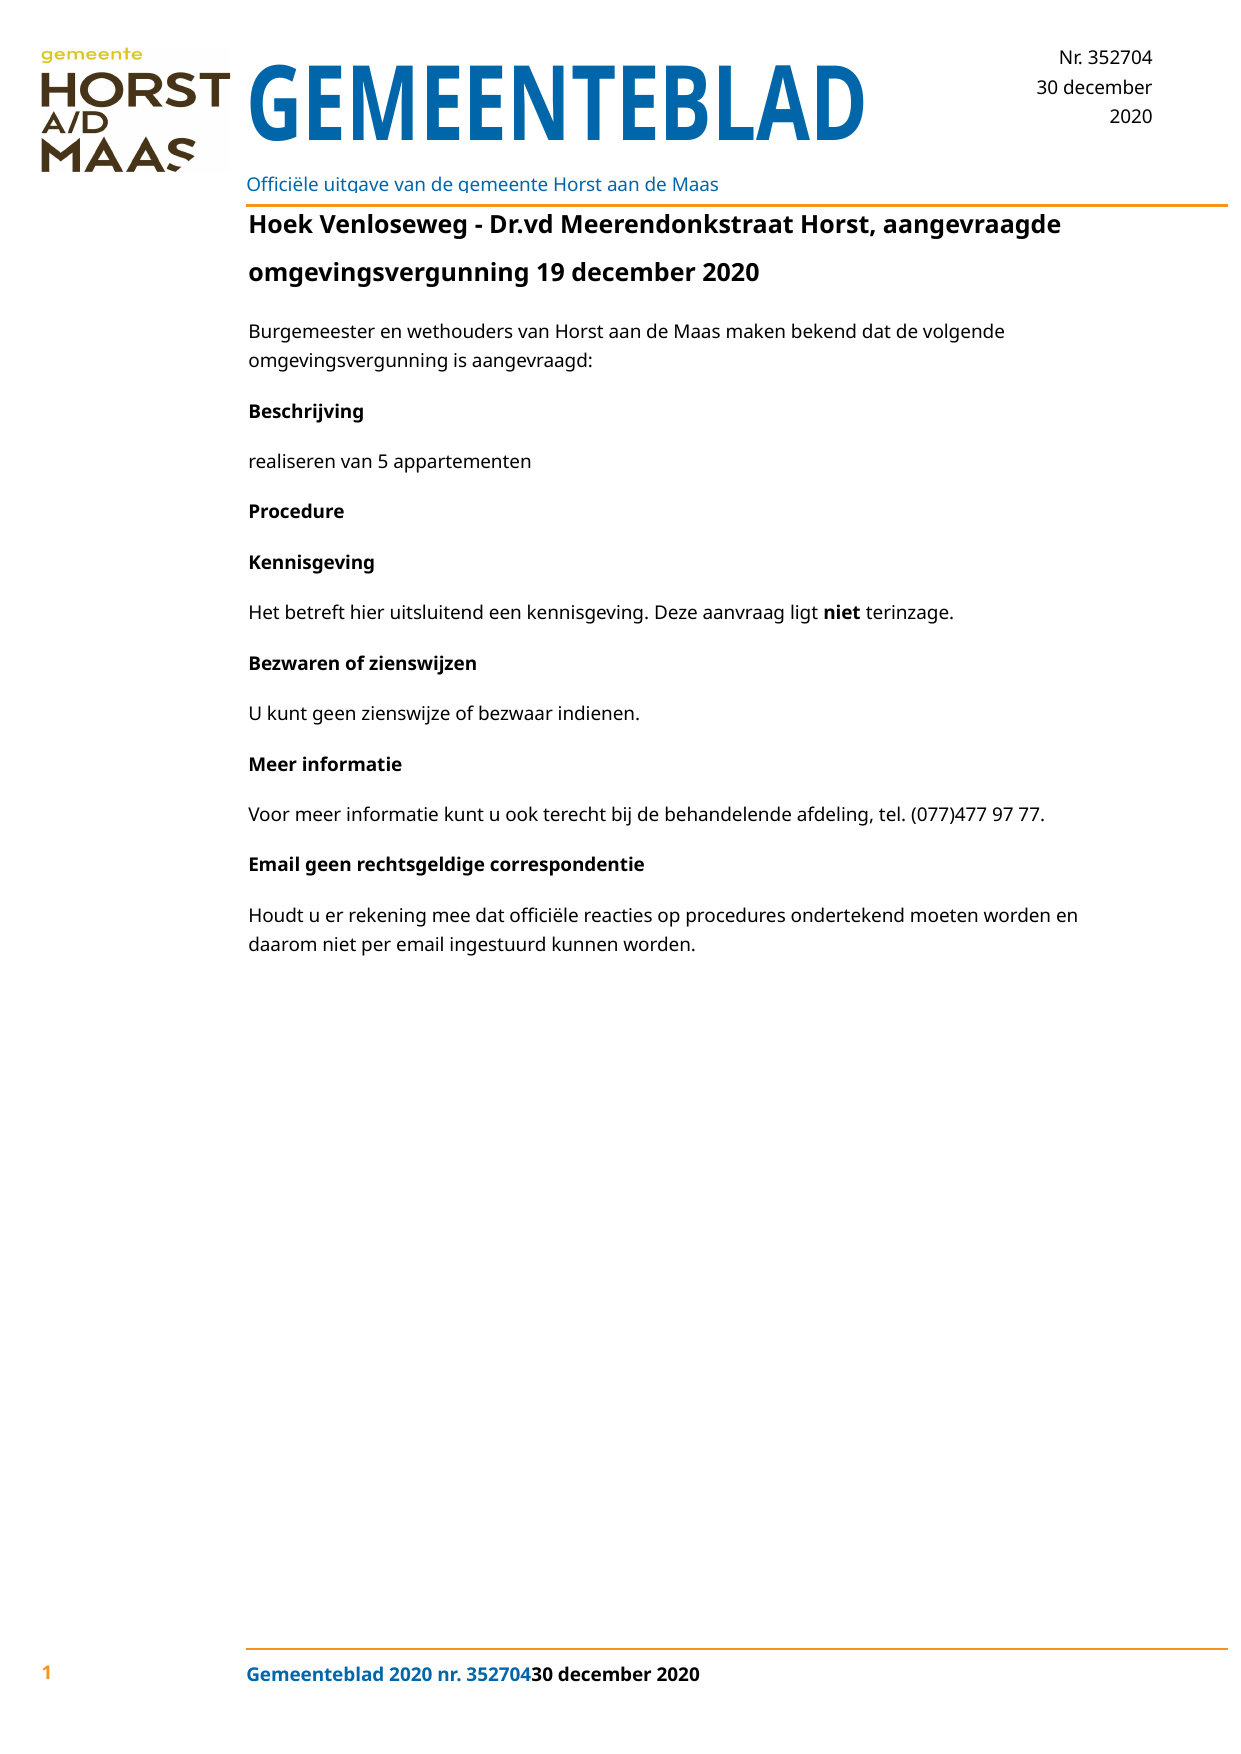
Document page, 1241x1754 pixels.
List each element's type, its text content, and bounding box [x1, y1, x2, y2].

text Email geen rechtsgeldige correspondentie [248, 852, 1152, 877]
text Burgemeester en wethouders van Horst aan de Maas maken bekend dat de volgende omgevingsvergunning is aangevraagd: [248, 318, 1152, 373]
picture [41, 47, 231, 172]
text Voor meer informatie kunt u ook terecht bij de behandelende afdeling, tel. (077)477 97 77. [248, 801, 1152, 827]
text Procedure [248, 499, 1152, 524]
text Houdt u er rekening mee dat officiële reacties op procedures ondertekend moeten worden en daarom niet per email ingestuurd kunnen worden. [248, 902, 1152, 957]
text Meer informatie [248, 751, 1152, 777]
text Hoek Venloseweg - Dr.vd Meerendonkstraat Horst, aangevraagde omgevingsvergunning 19 december 2020 [248, 207, 1152, 288]
text Beschrijving [248, 398, 1152, 424]
text Bezwaren of zienswijzen [248, 650, 1152, 676]
text U kunt geen zienswijze of bezwaar indienen. [248, 700, 1152, 726]
text realiseren van 5 appartementen [248, 448, 1152, 474]
text Het betreft hier uitsluitend een kennisgeving. Deze aanvraag ligt niet terinzage. [248, 599, 1152, 625]
text Kennisgeving [248, 549, 1152, 575]
